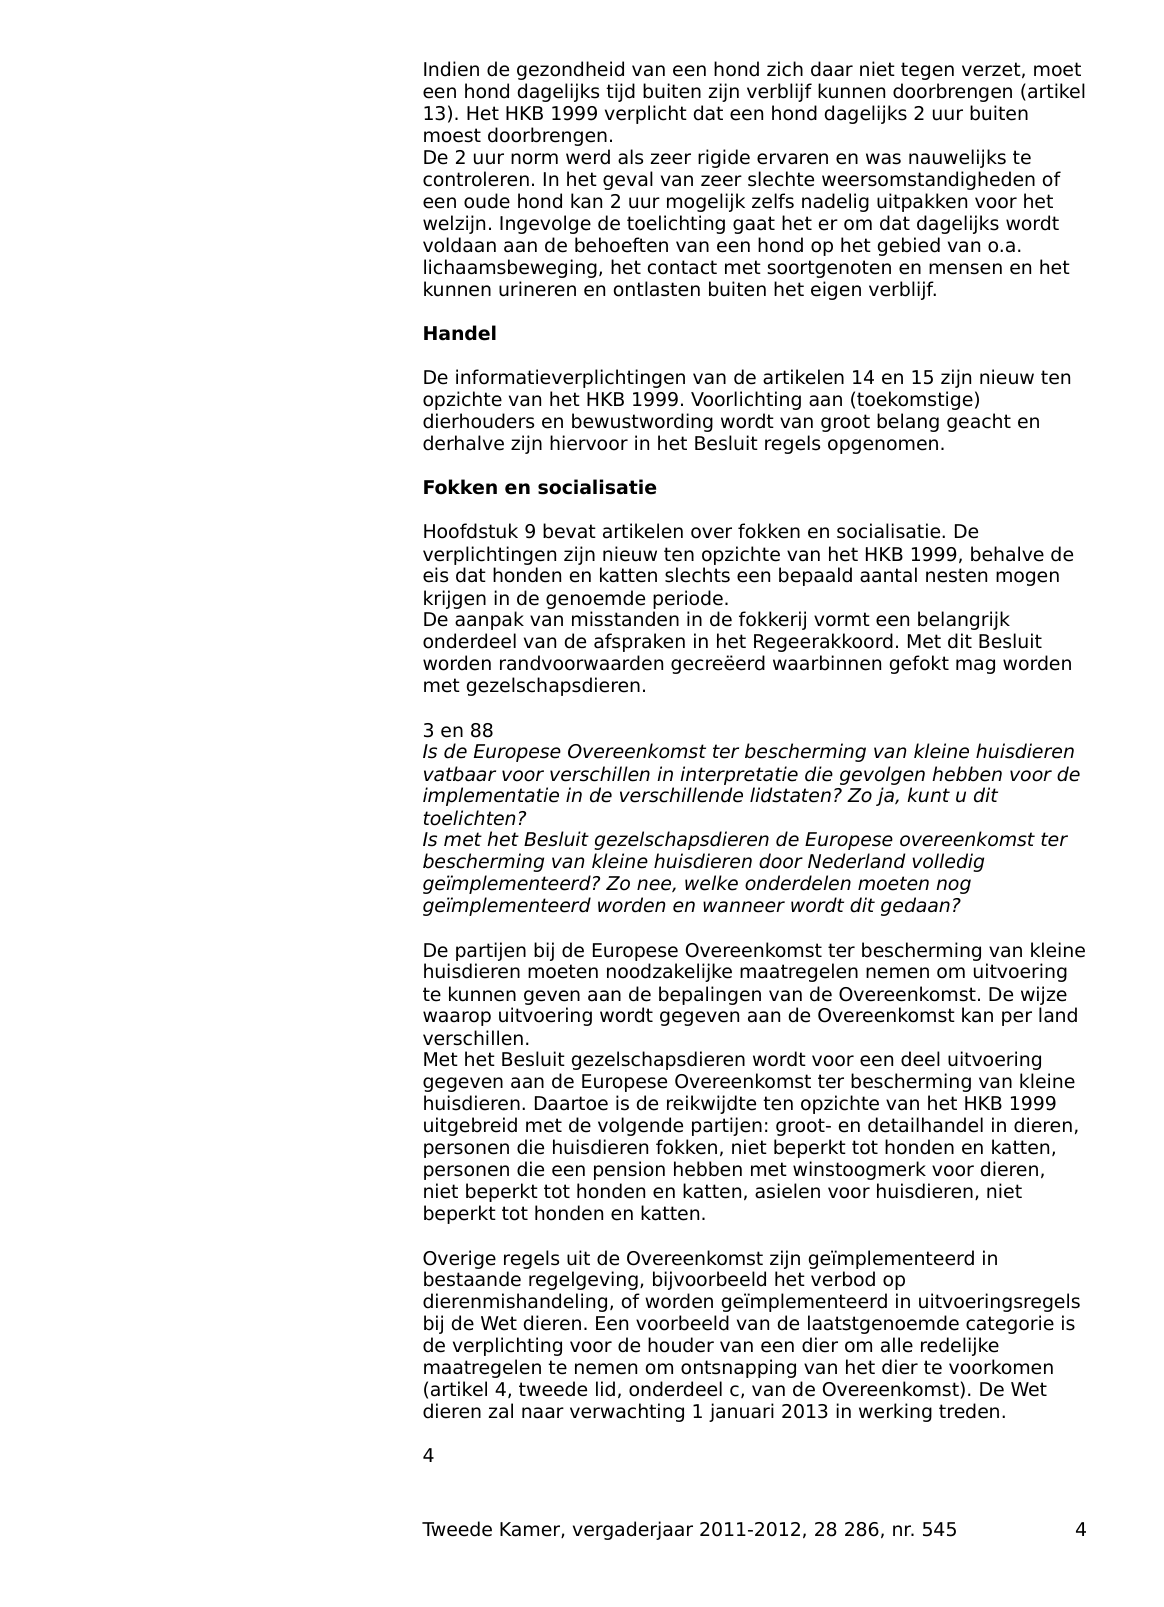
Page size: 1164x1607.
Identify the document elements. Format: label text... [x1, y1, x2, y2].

text De aanpak van misstanden in de fokkerij vormt een belangrijk onderdeel van de afspraken in het Regeerakkoord. Met dit Besluit worden randvoorwaarden gecreëerd waarbinnen gefokt mag worden met gezelschapsdieren. [422, 609, 1087, 697]
text De partijen bij de Europese Overeenkomst ter bescherming van kleine huisdieren moeten noodzakelijke maatregelen nemen om uitvoering te kunnen geven aan de bepalingen van de Overeenkomst. De wijze waarop uitvoering wordt gegeven aan de Overeenkomst kan per land verschillen. [422, 939, 1087, 1049]
text De 2 uur norm werd als zeer rigide ervaren en was nauwelijks te controleren. In het geval van zeer slechte weersomstandigheden of een oude hond kan 2 uur mogelijk zelfs nadelig uitpakken voor het welzijn. Ingevolge de toelichting gaat het er om dat dagelijks wordt voldaan aan de behoeften van een hond op het gebied van o.a. lichaamsbeweging, het contact met soortgenoten en mensen en het kunnen urineren en ontlasten buiten het eigen verblijf. [422, 147, 1087, 301]
text Overige regels uit de Overeenkomst zijn geïmplementeerd in bestaande regelgeving, bijvoorbeeld het verbod op dierenmishandeling, of worden geïmplementeerd in uitvoeringsregels bij de Wet dieren. Een voorbeeld van de laatstgenoemde categorie is de verplichting voor de houder van een dier om alle redelijke maatregelen te nemen om ontsnapping van het dier te voorkomen (artikel 4, tweede lid, onderdeel c, van de Overeenkomst). De Wet dieren zal naar verwachting 1 januari 2013 in werking treden. [422, 1247, 1087, 1423]
text Hoofdstuk 9 bevat artikelen over fokken en socialisatie. De verplichtingen zijn nieuw ten opzichte van het HKB 1999, behalve de eis dat honden en katten slechts een bepaald aantal nesten mogen krijgen in de genoemde periode. [422, 521, 1087, 609]
text Is met het Besluit gezelschapsdieren de Europese overeenkomst ter bescherming van kleine huisdieren door Nederland volledig geïmplementeerd? Zo nee, welke onderdelen moeten nog geïmplementeerd worden en wanneer wordt dit gedaan? [422, 829, 1087, 917]
text 4 [422, 1445, 1087, 1467]
text 3 en 88 [422, 719, 1087, 741]
subtitle Handel [422, 323, 1087, 345]
subtitle Fokken en socialisatie [422, 477, 1087, 499]
text Met het Besluit gezelschapsdieren wordt voor een deel uitvoering gegeven aan de Europese Overeenkomst ter bescherming van kleine huisdieren. Daartoe is de reikwijdte ten opzichte van het HKB 1999 uitgebreid met de volgende partijen: groot- en detailhandel in dieren, personen die huisdieren fokken, niet beperkt tot honden en katten, personen die een pension hebben met winstoogmerk voor dieren, niet beperkt tot honden en katten, asielen voor huisdieren, niet beperkt tot honden en katten. [422, 1049, 1087, 1225]
text De informatieverplichtingen van de artikelen 14 en 15 zijn nieuw ten opzichte van het HKB 1999. Voorlichting aan (toekomstige) dierhouders en bewustwording wordt van groot belang geacht en derhalve zijn hiervoor in het Besluit regels opgenomen. [422, 367, 1087, 455]
text Is de Europese Overeenkomst ter bescherming van kleine huisdieren vatbaar voor verschillen in interpretatie die gevolgen hebben voor de implementatie in de verschillende lidstaten? Zo ja, kunt u dit toelichten? [422, 741, 1087, 829]
text Indien de gezondheid van een hond zich daar niet tegen verzet, moet een hond dagelijks tijd buiten zijn verblijf kunnen doorbrengen (artikel 13). Het HKB 1999 verplicht dat een hond dagelijks 2 uur buiten moest doorbrengen. [422, 59, 1087, 147]
